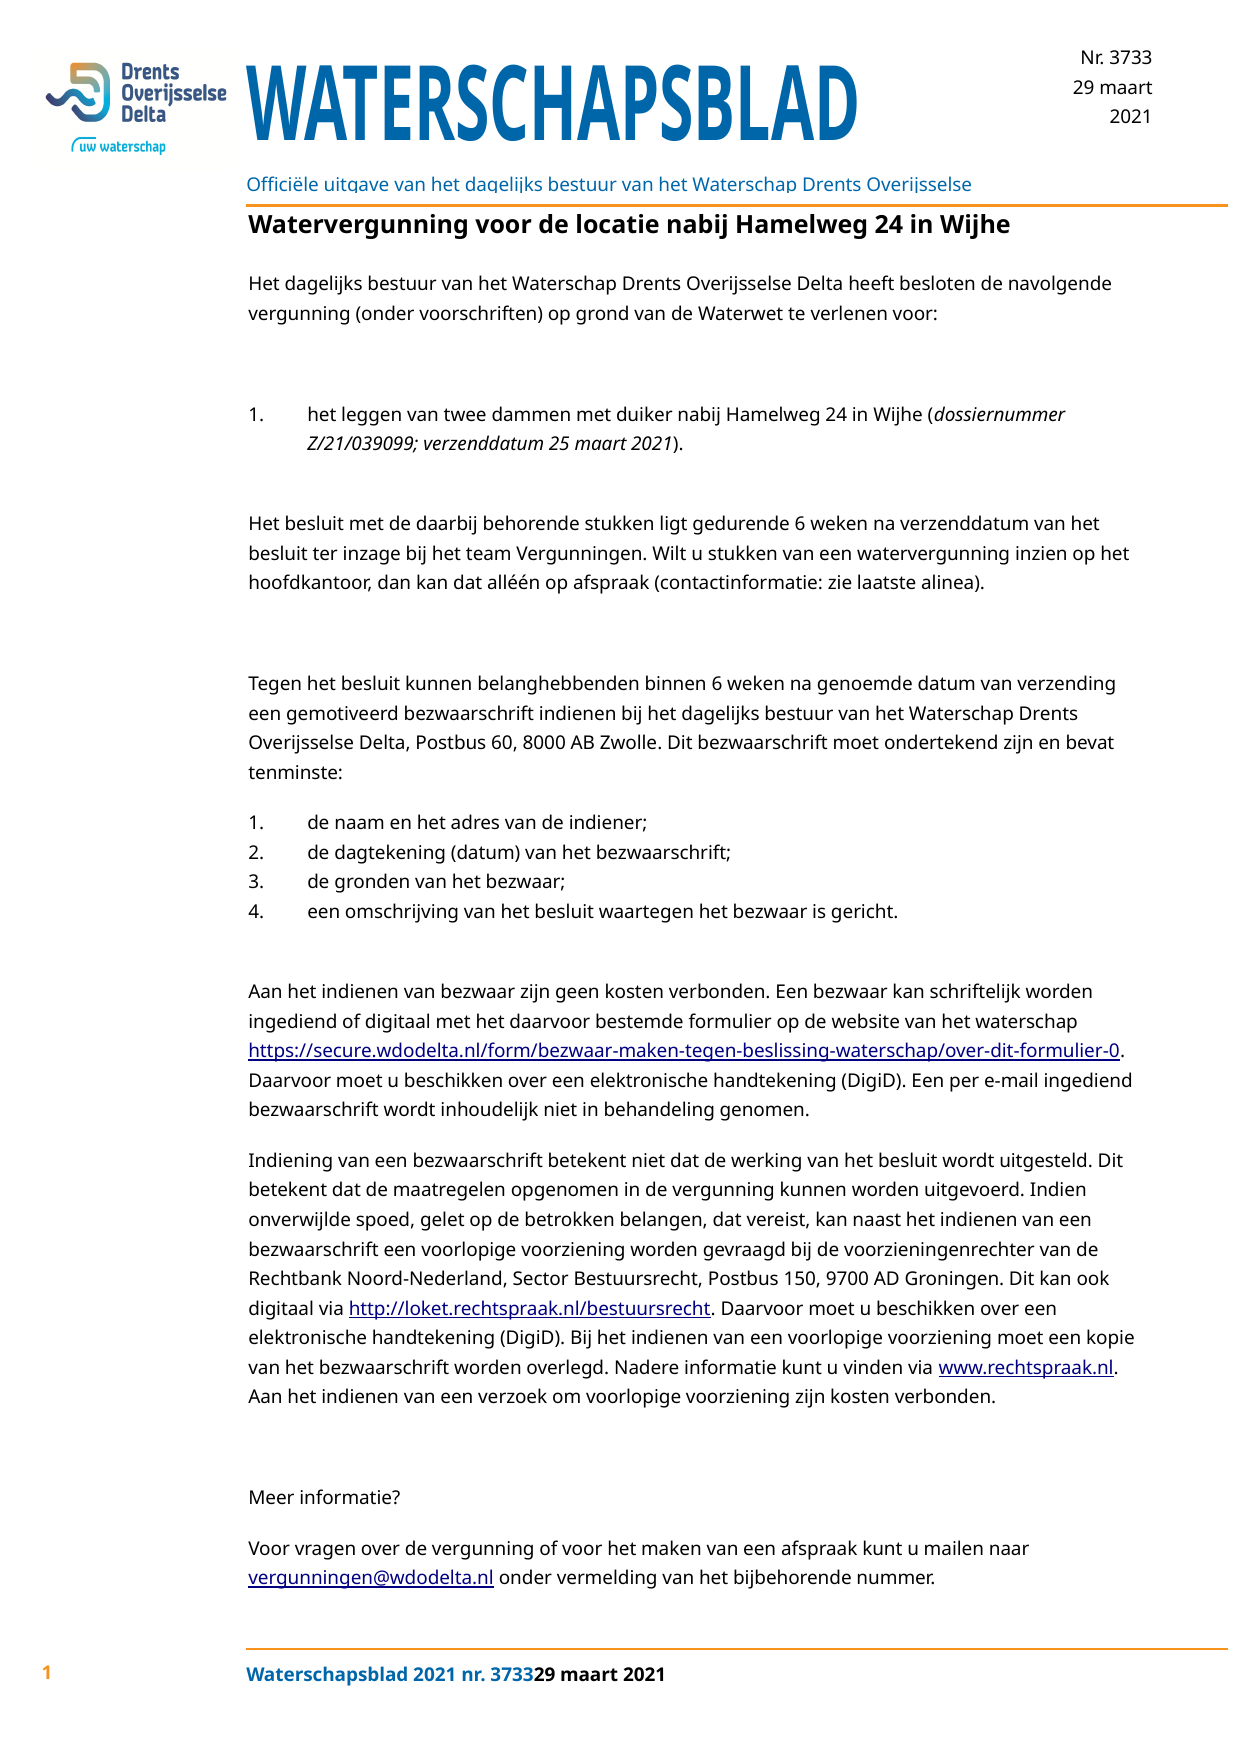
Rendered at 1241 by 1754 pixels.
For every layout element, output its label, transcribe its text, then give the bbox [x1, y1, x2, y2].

list een omschrijving van het besluit waartegen het bezwaar is gericht. [248, 898, 1152, 924]
list de gronden van het bezwaar; [248, 869, 1152, 894]
text Tegen het besluit kunnen belanghebbenden binnen 6 weken na genoemde datum van verzending een gemotiveerd bezwaarschrift indienen bij het dagelijks bestuur van het Waterschap Drents Overijsselse Delta, Postbus 60, 8000 AB Zwolle. Dit bezwaarschrift moet ondertekend zijn en bevat tenminste: [248, 670, 1152, 785]
list de naam en het adres van de indiener; [248, 809, 1152, 835]
text Indiening van een bezwaarschrift betekent niet dat de werking van het besluit wordt uitgesteld. Dit betekent dat de maatregelen opgenomen in de vergunning kunnen worden uitgevoerd. Indien onverwijlde spoed, gelet op de betrokken belangen, dat vereist, kan naast het indienen van een bezwaarschrift een voorlopige voorziening worden gevraagd bij de voorzieningenrechter van de Rechtbank Noord-Nederland, Sector Bestuursrecht, Postbus 150, 9700 AD Groningen. Dit kan ook digitaal via http://loket.rechtspraak.nl/bestuursrecht. Daarvoor moet u beschikken over een elektronische handtekening (DigiD). Bij het indienen van een voorlopige voorziening moet een kopie van het bezwaarschrift worden overlegd. Nadere informatie kunt u vinden via www.rechtspraak.nl. Aan het indienen van een verzoek om voorlopige voorziening zijn kosten verbonden. [248, 1147, 1152, 1409]
text Voor vragen over de vergunning of voor het maken van een afspraak kunt u mailen naar vergunningen@wdodelta.nl onder vermelding van het bijbehorende nummer. [248, 1535, 1152, 1590]
text Aan het indienen van bezwaar zijn geen kosten verbonden. Een bezwaar kan schriftelijk worden ingediend of digitaal met het daarvoor bestemde formulier op de website van het waterschap https://secure.wdodelta.nl/form/bezwaar-maken-tegen-beslissing-waterschap/over-dit-formulier-0. Daarvoor moet u beschikken over een elektronische handtekening (DigiD). Een per e-mail ingediend bezwaarschrift wordt inhoudelijk niet in behandeling genomen. [248, 978, 1152, 1122]
text Het besluit met de daarbij behorende stukken ligt gedurende 6 weken na verzenddatum van het besluit ter inzage bij het team Vergunningen. Wilt u stukken van een watervergunning inzien op het hoofdkantoor, dan kan dat alléén op afspraak (contactinformatie: zie laatste alinea). [248, 510, 1152, 595]
text Watervergunning voor de locatie nabij Hamelweg 24 in Wijhe [248, 207, 1152, 241]
text Het dagelijks bestuur van het Waterschap Drents Overijsselse Delta heeft besloten de navolgende vergunning (onder voorschriften) op grond van de Waterwet te verlenen voor: [248, 270, 1152, 326]
picture [41, 47, 231, 172]
list de dagtekening (datum) van het bezwaarschrift; [248, 839, 1152, 865]
list het leggen van twee dammen met duiker nabij Hamelweg 24 in Wijhe (dossiernummer Z/21/039099; verzenddatum 25 maart 2021). [248, 401, 1152, 456]
text Meer informatie? [248, 1484, 1152, 1510]
